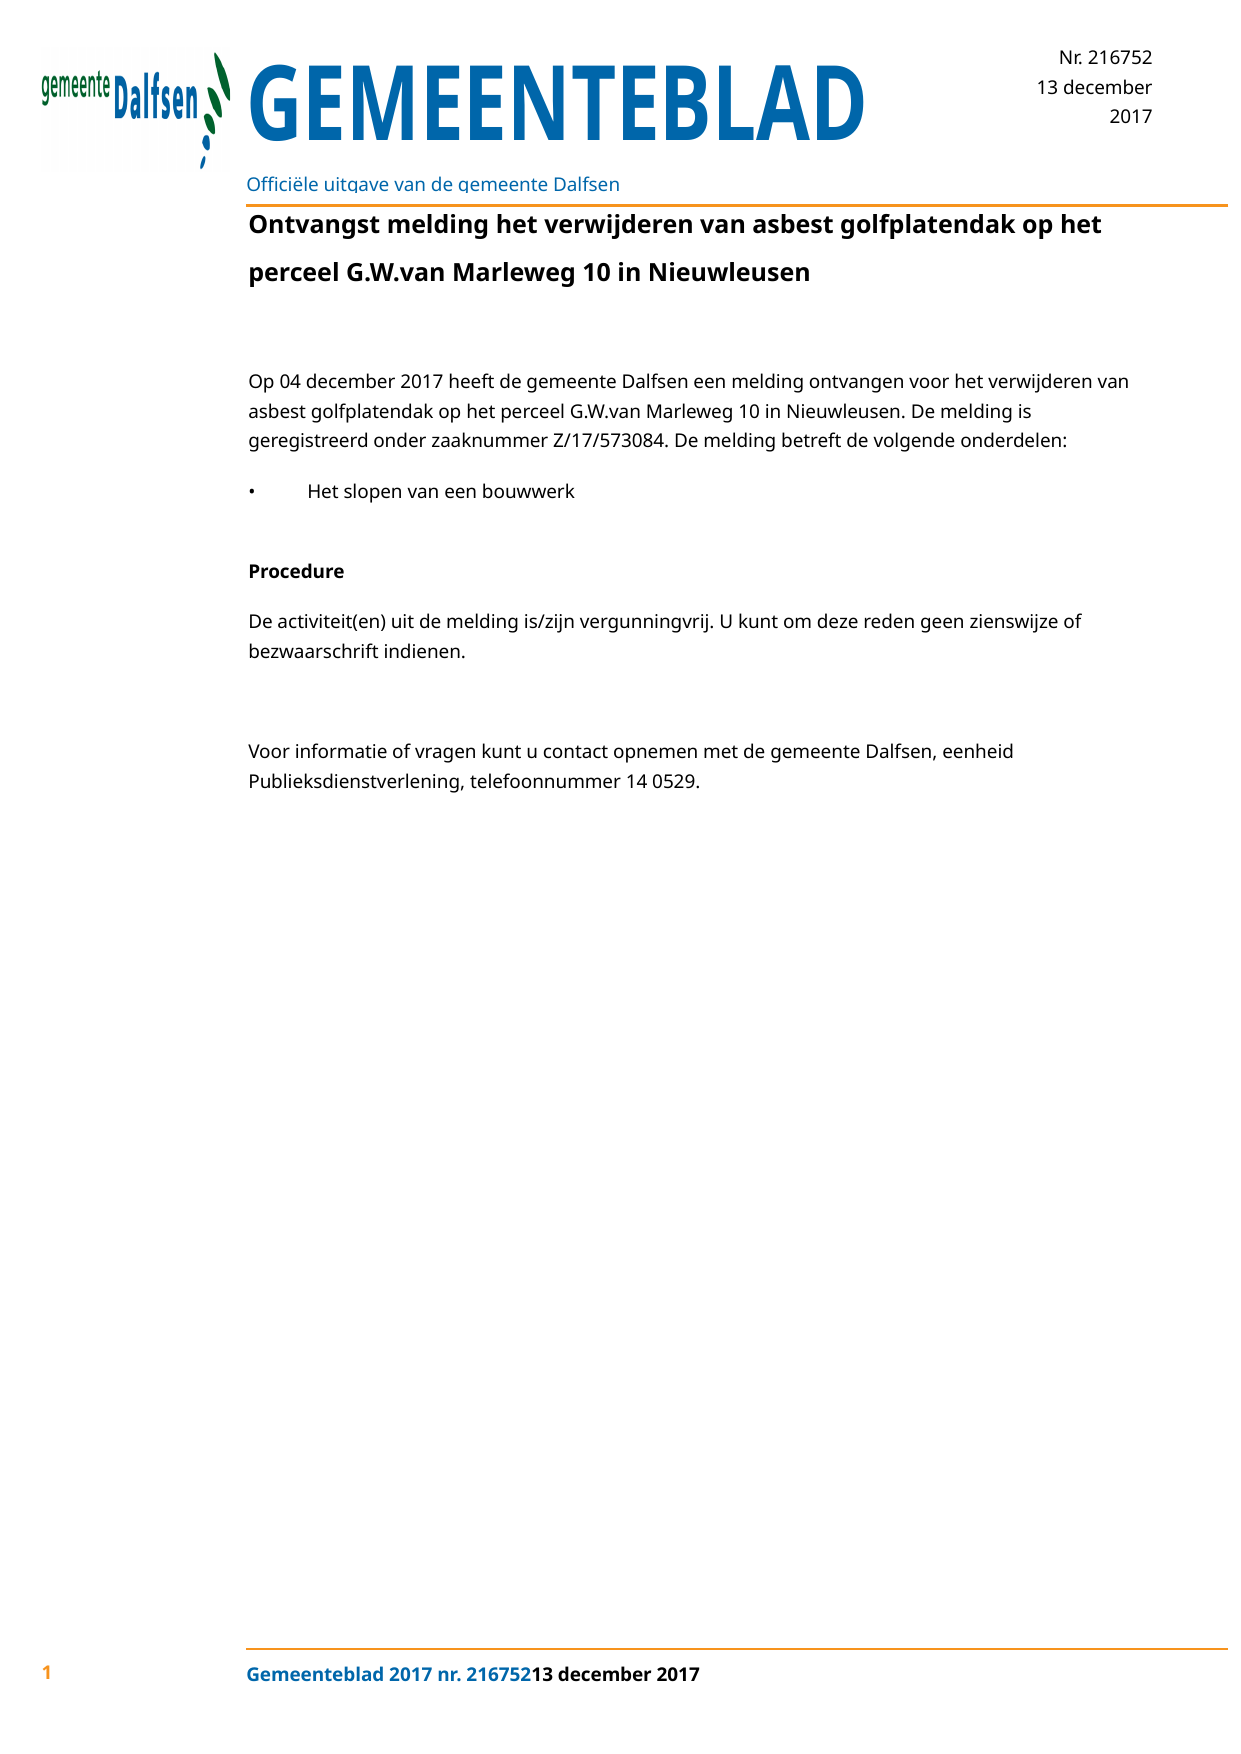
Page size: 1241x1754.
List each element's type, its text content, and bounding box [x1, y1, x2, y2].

picture [41, 47, 231, 172]
text Voor informatie of vragen kunt u contact opnemen met de gemeente Dalfsen, eenheid Publieksdienstverlening, telefoonnummer 14 0529. [248, 739, 1152, 794]
text De activiteit(en) uit de melding is/zijn vergunningvrij. U kunt om deze reden geen zienswijze of bezwaarschrift indienen. [248, 608, 1152, 664]
text Procedure [248, 558, 1152, 584]
text Ontvangst melding het verwijderen van asbest golfplatendak op het perceel G.W.van Marleweg 10 in Nieuwleusen [248, 207, 1152, 288]
text Op 04 december 2017 heeft de gemeente Dalfsen een melding ontvangen voor het verwijderen van asbest golfplatendak op het perceel G.W.van Marleweg 10 in Nieuwleusen. De melding is geregistreerd onder zaaknummer Z/17/573084. De melding betreft de volgende onderdelen: [248, 368, 1152, 453]
list Het slopen van een bouwwerk [248, 478, 1152, 504]
